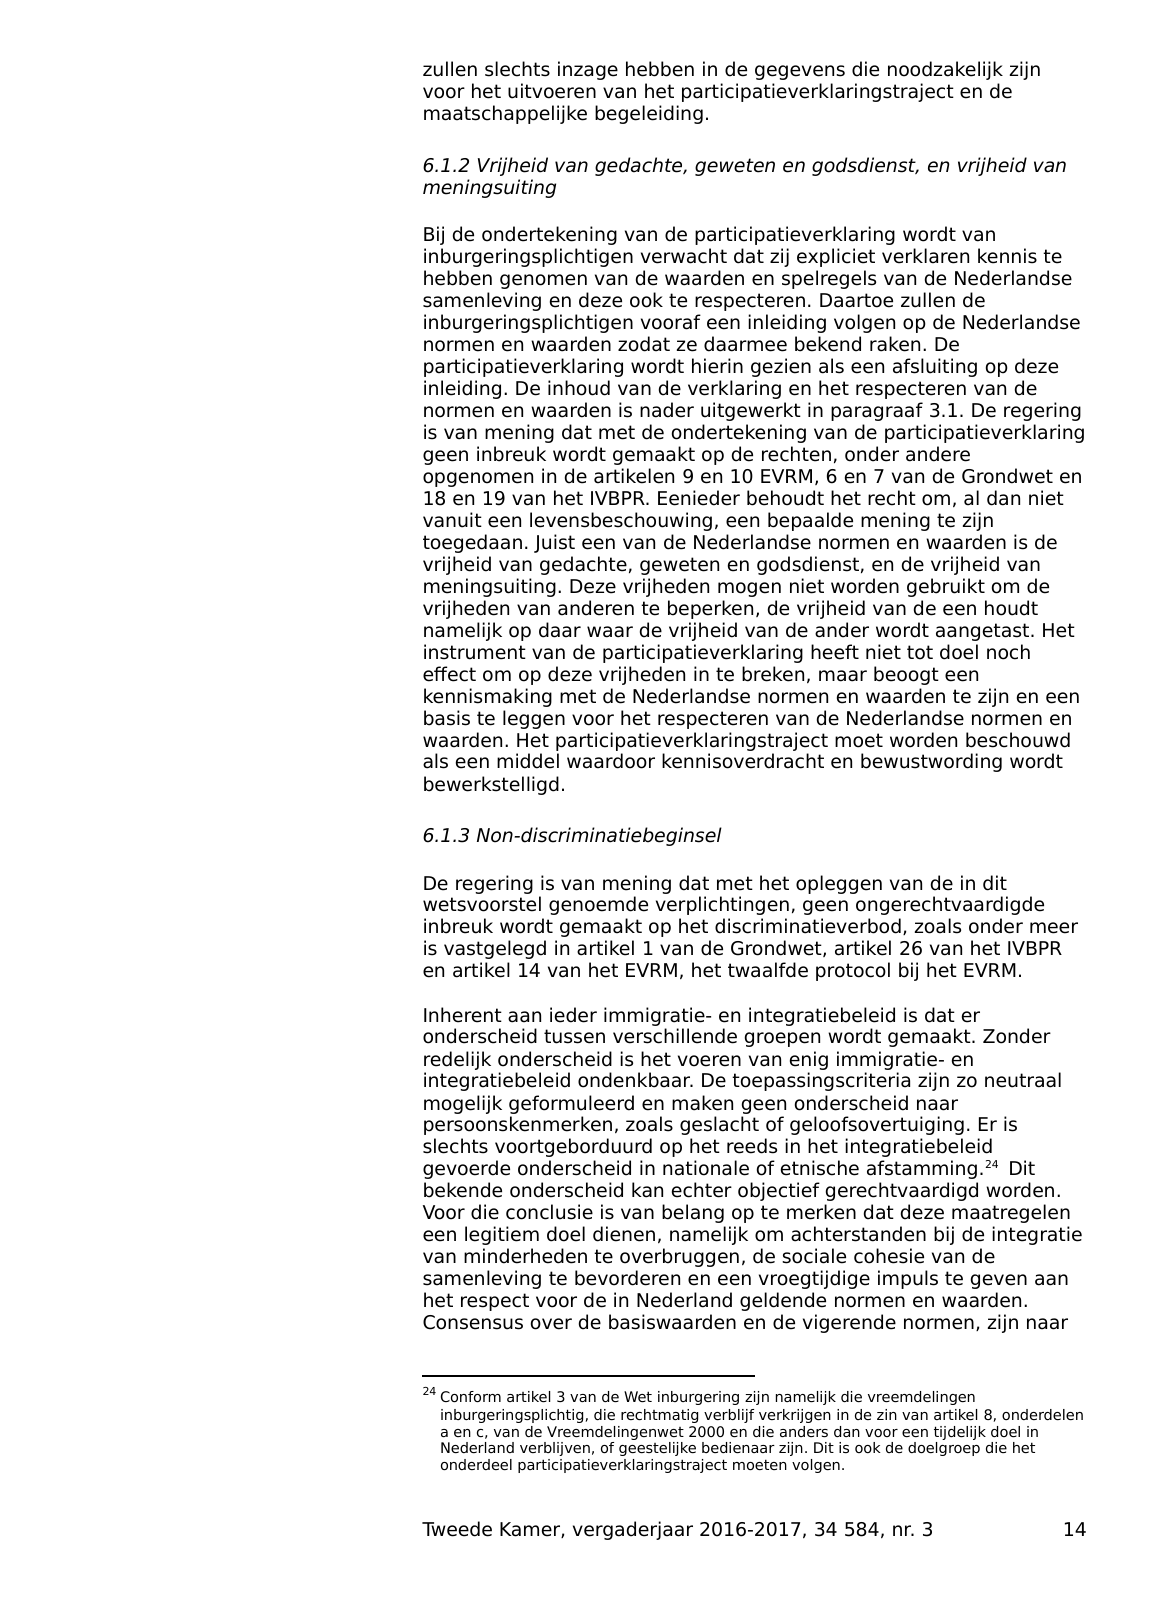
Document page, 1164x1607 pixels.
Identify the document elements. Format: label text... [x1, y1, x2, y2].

subtitle 6.1.3 Non-discriminatiebeginsel [422, 825, 1087, 847]
text Inherent aan ieder immigratie- en integratiebeleid is dat er onderscheid tussen verschillende groepen wordt gemaakt. Zonder redelijk onderscheid is het voeren van enig immigratie- en integratiebeleid ondenkbaar. De toepassingscriteria zijn zo neutraal mogelijk geformuleerd en maken geen onderscheid naar persoonskenmerken, zoals geslacht of geloofsovertuiging. Er is slechts voortgeborduurd op het reeds in het integratiebeleid gevoerde onderscheid in nationale of etnische afstamming. Dit bekende onderscheid kan echter objectief gerechtvaardigd worden. Voor die conclusie is van belang op te merken dat deze maatregelen een legitiem doel dienen, namelijk om achterstanden bij de integratie van minderheden te overbruggen, de sociale cohesie van de samenleving te bevorderen en een vroegtijdige impuls te geven aan het respect voor de in Nederland geldende normen en waarden. Consensus over de basiswaarden en de vigerende normen, zijn naar [422, 1004, 1087, 1334]
text De regering is van mening dat met het opleggen van de in dit wetsvoorstel genoemde verplichtingen, geen ongerechtvaardigde inbreuk wordt gemaakt op het discriminatieverbod, zoals onder meer is vastgelegd in artikel 1 van de Grondwet, artikel 26 van het IVBPR en artikel 14 van het EVRM, het twaalfde protocol bij het EVRM. [422, 872, 1087, 982]
subtitle 6.1.2 Vrijheid van gedachte, geweten en godsdienst, en vrijheid van meningsuiting [422, 155, 1087, 199]
text Bij de ondertekening van de participatieverklaring wordt van inburgeringsplichtigen verwacht dat zij expliciet verklaren kennis te hebben genomen van de waarden en spelregels van de Nederlandse samenleving en deze ook te respecteren. Daartoe zullen de inburgeringsplichtigen vooraf een inleiding volgen op de Nederlandse normen en waarden zodat ze daarmee bekend raken. De participatieverklaring wordt hierin gezien als een afsluiting op deze inleiding. De inhoud van de verklaring en het respecteren van de normen en waarden is nader uitgewerkt in paragraaf 3.1. De regering is van mening dat met de ondertekening van de participatieverklaring geen inbreuk wordt gemaakt op de rechten, onder andere opgenomen in de artikelen 9 en 10 EVRM, 6 en 7 van de Grondwet en 18 en 19 van het IVBPR. Eenieder behoudt het recht om, al dan niet vanuit een levensbeschouwing, een bepaalde mening te zijn toegedaan. Juist een van de Nederlandse normen en waarden is de vrijheid van gedachte, geweten en godsdienst, en de vrijheid van meningsuiting. Deze vrijheden mogen niet worden gebruikt om de vrijheden van anderen te beperken, de vrijheid van de een houdt namelijk op daar waar de vrijheid van de ander wordt aangetast. Het instrument van de participatieverklaring heeft niet tot doel noch effect om op deze vrijheden in te breken, maar beoogt een kennismaking met de Nederlandse normen en waarden te zijn en een basis te leggen voor het respecteren van de Nederlandse normen en waarden. Het participatieverklaringstraject moet worden beschouwd als een middel waardoor kennisoverdracht en bewustwording wordt bewerkstelligd. [422, 224, 1087, 795]
text Conform artikel 3 van de Wet inburgering zijn namelijk die vreemdelingen inburgeringsplichtig, die rechtmatig verblijf verkrijgen in de zin van artikel 8, onderdelen a en c, van de Vreemdelingenwet 2000 en die anders dan voor een tijdelijk doel in Nederland verblijven, of geestelijke bedienaar zijn. Dit is ook de doelgroep die het onderdeel participatieverklaringstraject moeten volgen. [422, 1385, 1087, 1474]
text zullen slechts inzage hebben in de gegevens die noodzakelijk zijn voor het uitvoeren van het participatieverklaringstraject en de maatschappelijke begeleiding. [422, 59, 1087, 125]
